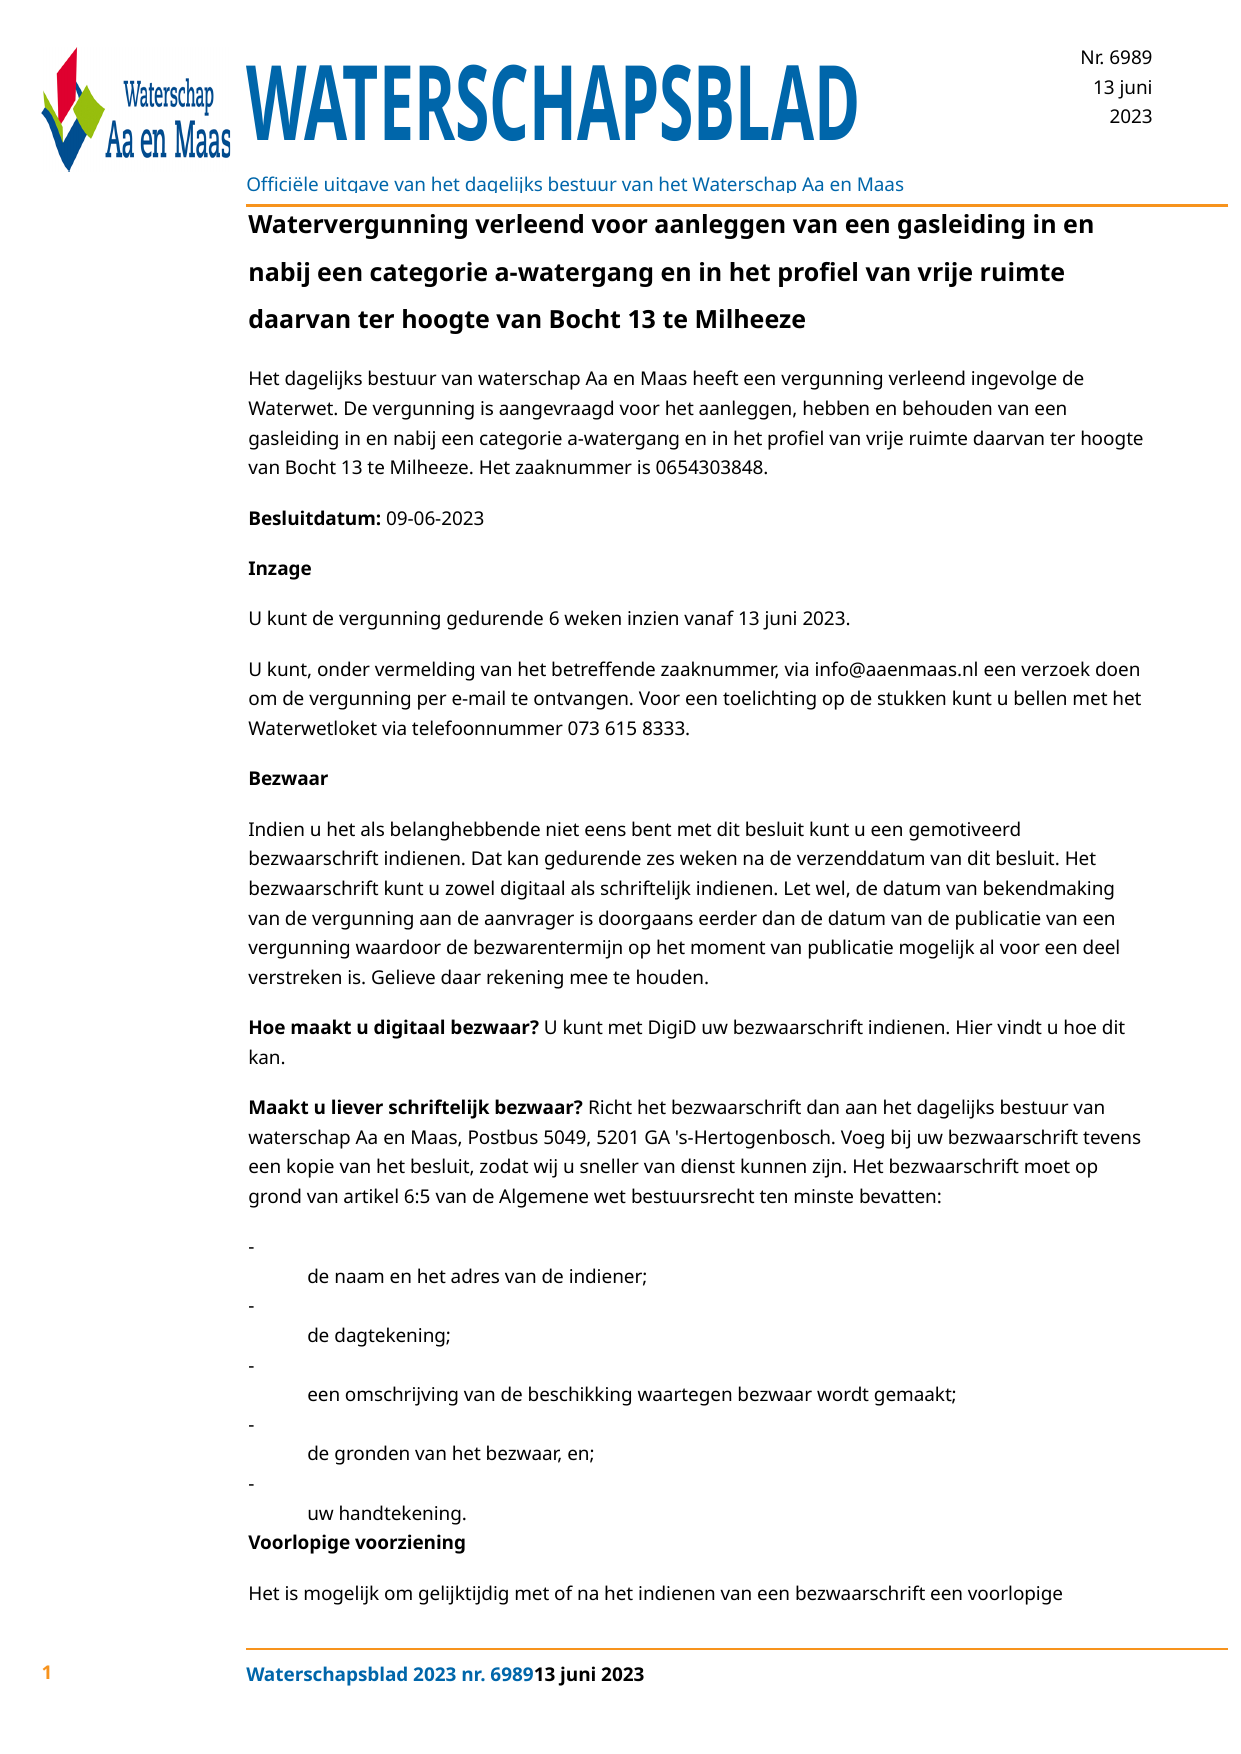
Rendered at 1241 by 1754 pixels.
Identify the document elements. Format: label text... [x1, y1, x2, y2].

text Indien u het als belanghebbende niet eens bent met dit besluit kunt u een gemotiveerd bezwaarschrift indienen. Dat kan gedurende zes weken na de verzenddatum van dit besluit. Het bezwaarschrift kunt u zowel digitaal als schriftelijk indienen. Let wel, de datum van bekendmaking van de vergunning aan de aanvrager is doorgaans eerder dan de datum van de publicatie van een vergunning waardoor de bezwarentermijn op het moment van publicatie mogelijk al voor een deel verstreken is. Gelieve daar rekening mee te houden. [248, 816, 1152, 989]
list de dagtekening; [248, 1322, 1152, 1348]
text Maakt u liever schriftelijk bezwaar? Richt het bezwaarschrift dan aan het dagelijks bestuur van waterschap Aa en Maas, Postbus 5049, 5201 GA 's-Hertogenbosch. Voeg bij uw bezwaarschrift tevens een kopie van het besluit, zodat wij u sneller van dienst kunnen zijn. Het bezwaarschrift moet op grond van artikel 6:5 van de Algemene wet bestuursrecht ten minste bevatten: [248, 1094, 1152, 1209]
text Besluitdatum: 09-06-2023 [248, 505, 1152, 530]
text Bezwaar [248, 766, 1152, 791]
text U kunt, onder vermelding van het betreffende zaaknummer, via info@aaenmaas.nl een verzoek doen om de vergunning per e-mail te ontvangen. Voor een toelichting op de stukken kunt u bellen met het Waterwetloket via telefoonnummer 073 615 8333. [248, 656, 1152, 741]
text Voorlopige voorziening [248, 1529, 1152, 1555]
text Het dagelijks bestuur van waterschap Aa en Maas heeft een vergunning verleend ingevolge de Waterwet. De vergunning is aangevraagd voor het aanleggen, hebben en behouden van een gasleiding in en nabij een categorie a-watergang en in het profiel van vrije ruimte daarvan ter hoogte van Bocht 13 te Milheeze. Het zaaknummer is 0654303848. [248, 366, 1152, 480]
picture [41, 47, 231, 172]
list de naam en het adres van de indiener; [248, 1263, 1152, 1289]
list de gronden van het bezwaar, en; [248, 1441, 1152, 1466]
list een omschrijving van de beschikking waartegen bezwaar wordt gemaakt; [248, 1381, 1152, 1407]
text U kunt de vergunning gedurende 6 weken inzien vanaf 13 juni 2023. [248, 606, 1152, 631]
text Het is mogelijk om gelijktijdig met of na het indienen van een bezwaarschrift een voorlopige [248, 1580, 1152, 1605]
text Inzage [248, 555, 1152, 581]
text Hoe maakt u digitaal bezwaar? U kunt met DigiD uw bezwaarschrift indienen. Hier vindt u hoe dit kan. [248, 1014, 1152, 1069]
text Watervergunning verleend voor aanleggen van een gasleiding in en nabij een categorie a-watergang en in het profiel van vrije ruimte daarvan ter hoogte van Bocht 13 te Milheeze [248, 207, 1152, 336]
list uw handtekening. [248, 1500, 1152, 1525]
